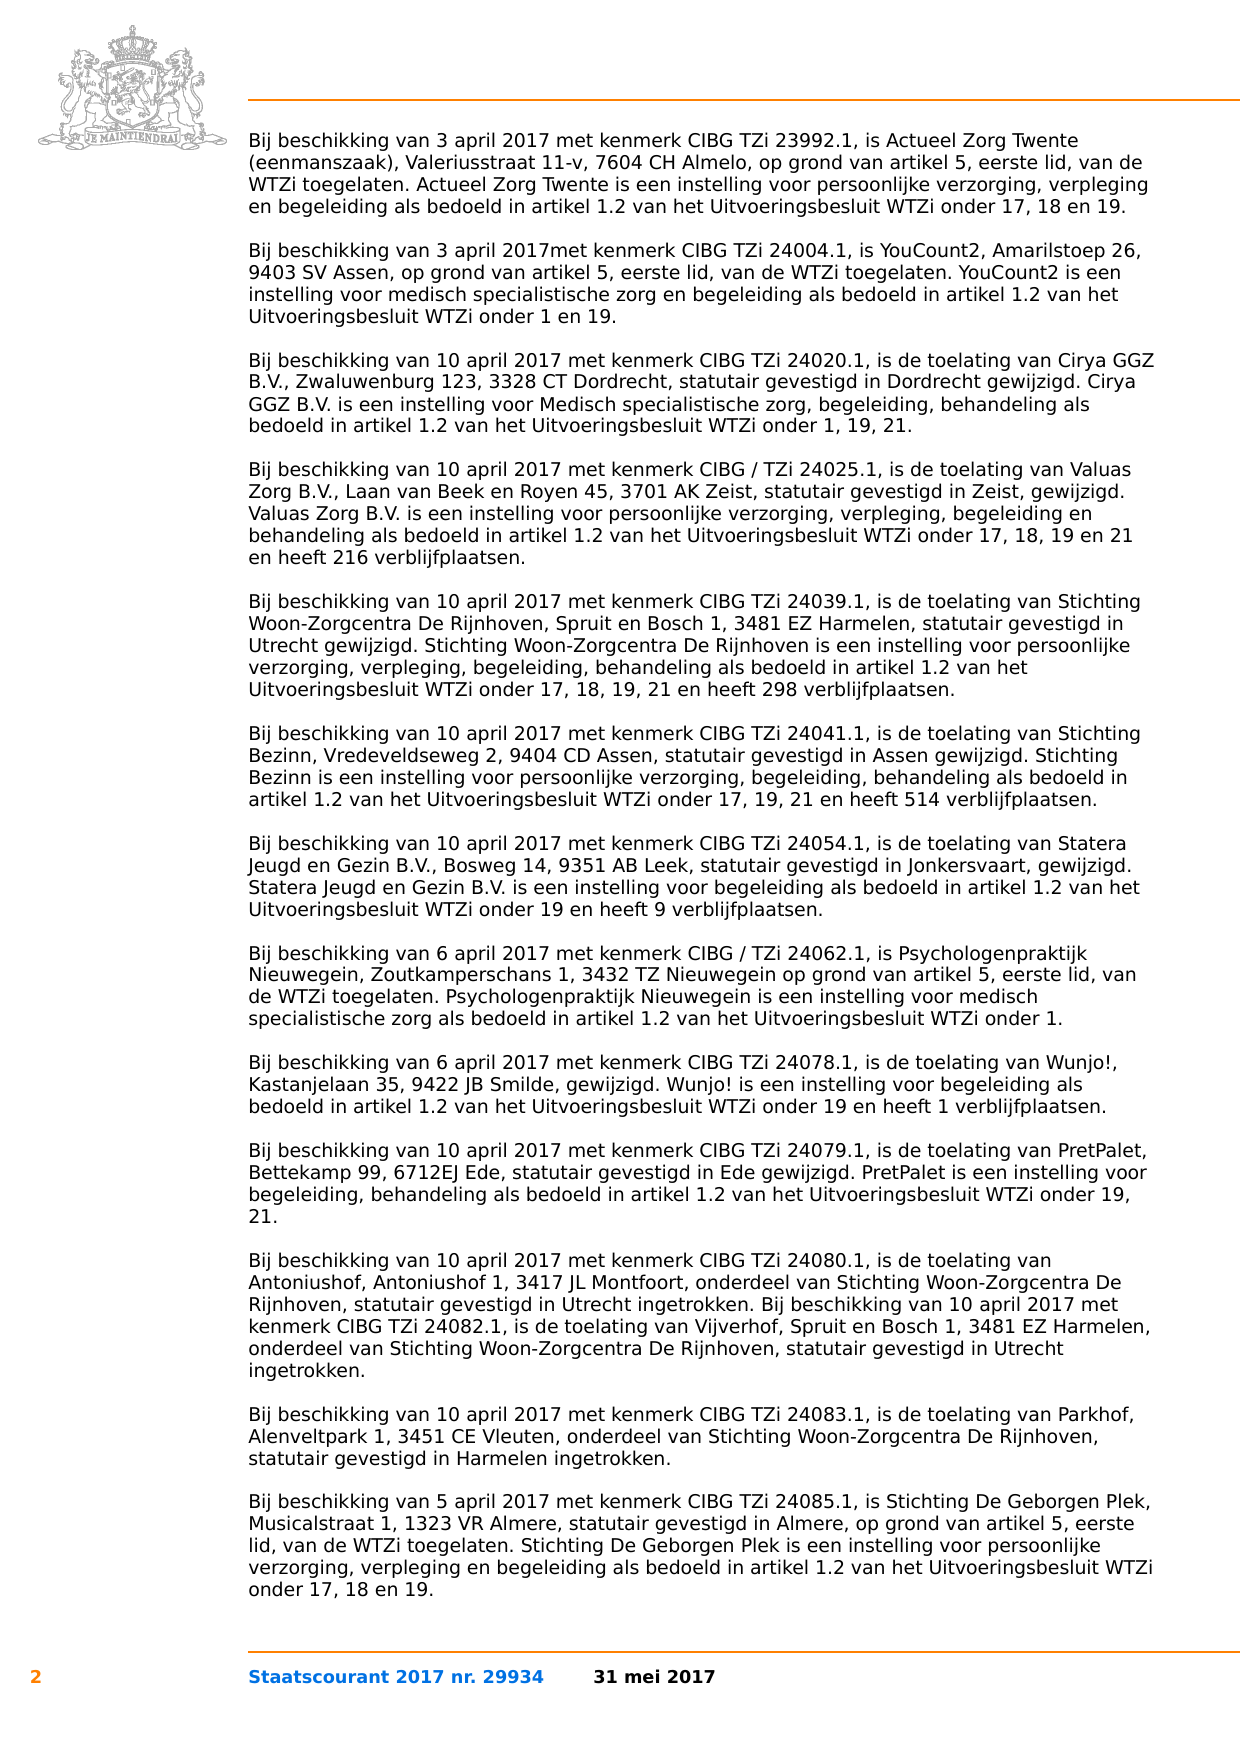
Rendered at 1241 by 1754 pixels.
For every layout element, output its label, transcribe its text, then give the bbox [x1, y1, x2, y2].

text Bij beschikking van 6 april 2017 met kenmerk CIBG / TZi 24062.1, is Psychologenpraktijk Nieuwegein, Zoutkamperschans 1, 3432 TZ Nieuwegein op grond van artikel 5, eerste lid, van de WTZi toegelaten. Psychologenpraktijk Nieuwegein is een instelling voor medisch specialistische zorg als bedoeld in artikel 1.2 van het Uitvoeringsbesluit WTZi onder 1. [248, 942, 1163, 1030]
text Bij beschikking van 10 april 2017 met kenmerk CIBG TZi 24083.1, is de toelating van Parkhof, Alenveltpark 1, 3451 CE Vleuten, onderdeel van Stichting Woon-Zorgcentra De Rijnhoven, statutair gevestigd in Harmelen ingetrokken. [248, 1403, 1163, 1469]
text Bij beschikking van 10 april 2017 met kenmerk CIBG TZi 24080.1, is de toelating van Antoniushof, Antoniushof 1, 3417 JL Montfoort, onderdeel van Stichting Woon-Zorgcentra De Rijnhoven, statutair gevestigd in Utrecht ingetrokken. Bij beschikking van 10 april 2017 met kenmerk CIBG TZi 24082.1, is de toelating van Vijverhof, Spruit en Bosch 1, 3481 EZ Harmelen, onderdeel van Stichting Woon-Zorgcentra De Rijnhoven, statutair gevestigd in Utrecht ingetrokken. [248, 1250, 1163, 1382]
text Bij beschikking van 10 april 2017 met kenmerk CIBG TZi 24054.1, is de toelating van Statera Jeugd en Gezin B.V., Bosweg 14, 9351 AB Leek, statutair gevestigd in Jonkersvaart, gewijzigd. Statera Jeugd en Gezin B.V. is een instelling voor begeleiding als bedoeld in artikel 1.2 van het Uitvoeringsbesluit WTZi onder 19 en heeft 9 verblijfplaatsen. [248, 833, 1163, 921]
text Bij beschikking van 3 april 2017 met kenmerk CIBG TZi 23992.1, is Actueel Zorg Twente (eenmanszaak), Valeriusstraat 11-v, 7604 CH Almelo, op grond van artikel 5, eerste lid, van de WTZi toegelaten. Actueel Zorg Twente is een instelling voor persoonlijke verzorging, verpleging en begeleiding als bedoeld in artikel 1.2 van het Uitvoeringsbesluit WTZi onder 17, 18 en 19. [248, 130, 1163, 218]
text Bij beschikking van 6 april 2017 met kenmerk CIBG TZi 24078.1, is de toelating van Wunjo!, Kastanjelaan 35, 9422 JB Smilde, gewijzigd. Wunjo! is een instelling voor begeleiding als bedoeld in artikel 1.2 van het Uitvoeringsbesluit WTZi onder 19 en heeft 1 verblijfplaatsen. [248, 1052, 1163, 1118]
text Bij beschikking van 10 april 2017 met kenmerk CIBG TZi 24041.1, is de toelating van Stichting Bezinn, Vredeveldseweg 2, 9404 CD Assen, statutair gevestigd in Assen gewijzigd. Stichting Bezinn is een instelling voor persoonlijke verzorging, begeleiding, behandeling als bedoeld in artikel 1.2 van het Uitvoeringsbesluit WTZi onder 17, 19, 21 en heeft 514 verblijfplaatsen. [248, 723, 1163, 811]
text Bij beschikking van 3 april 2017met kenmerk CIBG TZi 24004.1, is YouCount2, Amarilstoep 26, 9403 SV Assen, op grond van artikel 5, eerste lid, van de WTZi toegelaten. YouCount2 is een instelling voor medisch specialistische zorg en begeleiding als bedoeld in artikel 1.2 van het Uitvoeringsbesluit WTZi onder 1 en 19. [248, 240, 1163, 328]
text Bij beschikking van 10 april 2017 met kenmerk CIBG TZi 24039.1, is de toelating van Stichting Woon-Zorgcentra De Rijnhoven, Spruit en Bosch 1, 3481 EZ Harmelen, statutair gevestigd in Utrecht gewijzigd. Stichting Woon-Zorgcentra De Rijnhoven is een instelling voor persoonlijke verzorging, verpleging, begeleiding, behandeling als bedoeld in artikel 1.2 van het Uitvoeringsbesluit WTZi onder 17, 18, 19, 21 en heeft 298 verblijfplaatsen. [248, 591, 1163, 701]
text Bij beschikking van 10 april 2017 met kenmerk CIBG / TZi 24025.1, is de toelating van Valuas Zorg B.V., Laan van Beek en Royen 45, 3701 AK Zeist, statutair gevestigd in Zeist, gewijzigd. Valuas Zorg B.V. is een instelling voor persoonlijke verzorging, verpleging, begeleiding en behandeling als bedoeld in artikel 1.2 van het Uitvoeringsbesluit WTZi onder 17, 18, 19 en 21 en heeft 216 verblijfplaatsen. [248, 459, 1163, 569]
text Bij beschikking van 10 april 2017 met kenmerk CIBG TZi 24020.1, is de toelating van Cirya GGZ B.V., Zwaluwenburg 123, 3328 CT Dordrecht, statutair gevestigd in Dordrecht gewijzigd. Cirya GGZ B.V. is een instelling voor Medisch specialistische zorg, begeleiding, behandeling als bedoeld in artikel 1.2 van het Uitvoeringsbesluit WTZi onder 1, 19, 21. [248, 349, 1163, 437]
picture [38, 25, 227, 150]
text Bij beschikking van 5 april 2017 met kenmerk CIBG TZi 24085.1, is Stichting De Geborgen Plek, Musicalstraat 1, 1323 VR Almere, statutair gevestigd in Almere, op grond van artikel 5, eerste lid, van de WTZi toegelaten. Stichting De Geborgen Plek is een instelling voor persoonlijke verzorging, verpleging en begeleiding als bedoeld in artikel 1.2 van het Uitvoeringsbesluit WTZi onder 17, 18 en 19. [248, 1491, 1163, 1601]
text Bij beschikking van 10 april 2017 met kenmerk CIBG TZi 24079.1, is de toelating van PretPalet, Bettekamp 99, 6712EJ Ede, statutair gevestigd in Ede gewijzigd. PretPalet is een instelling voor begeleiding, behandeling als bedoeld in artikel 1.2 van het Uitvoeringsbesluit WTZi onder 19, 21. [248, 1140, 1163, 1228]
